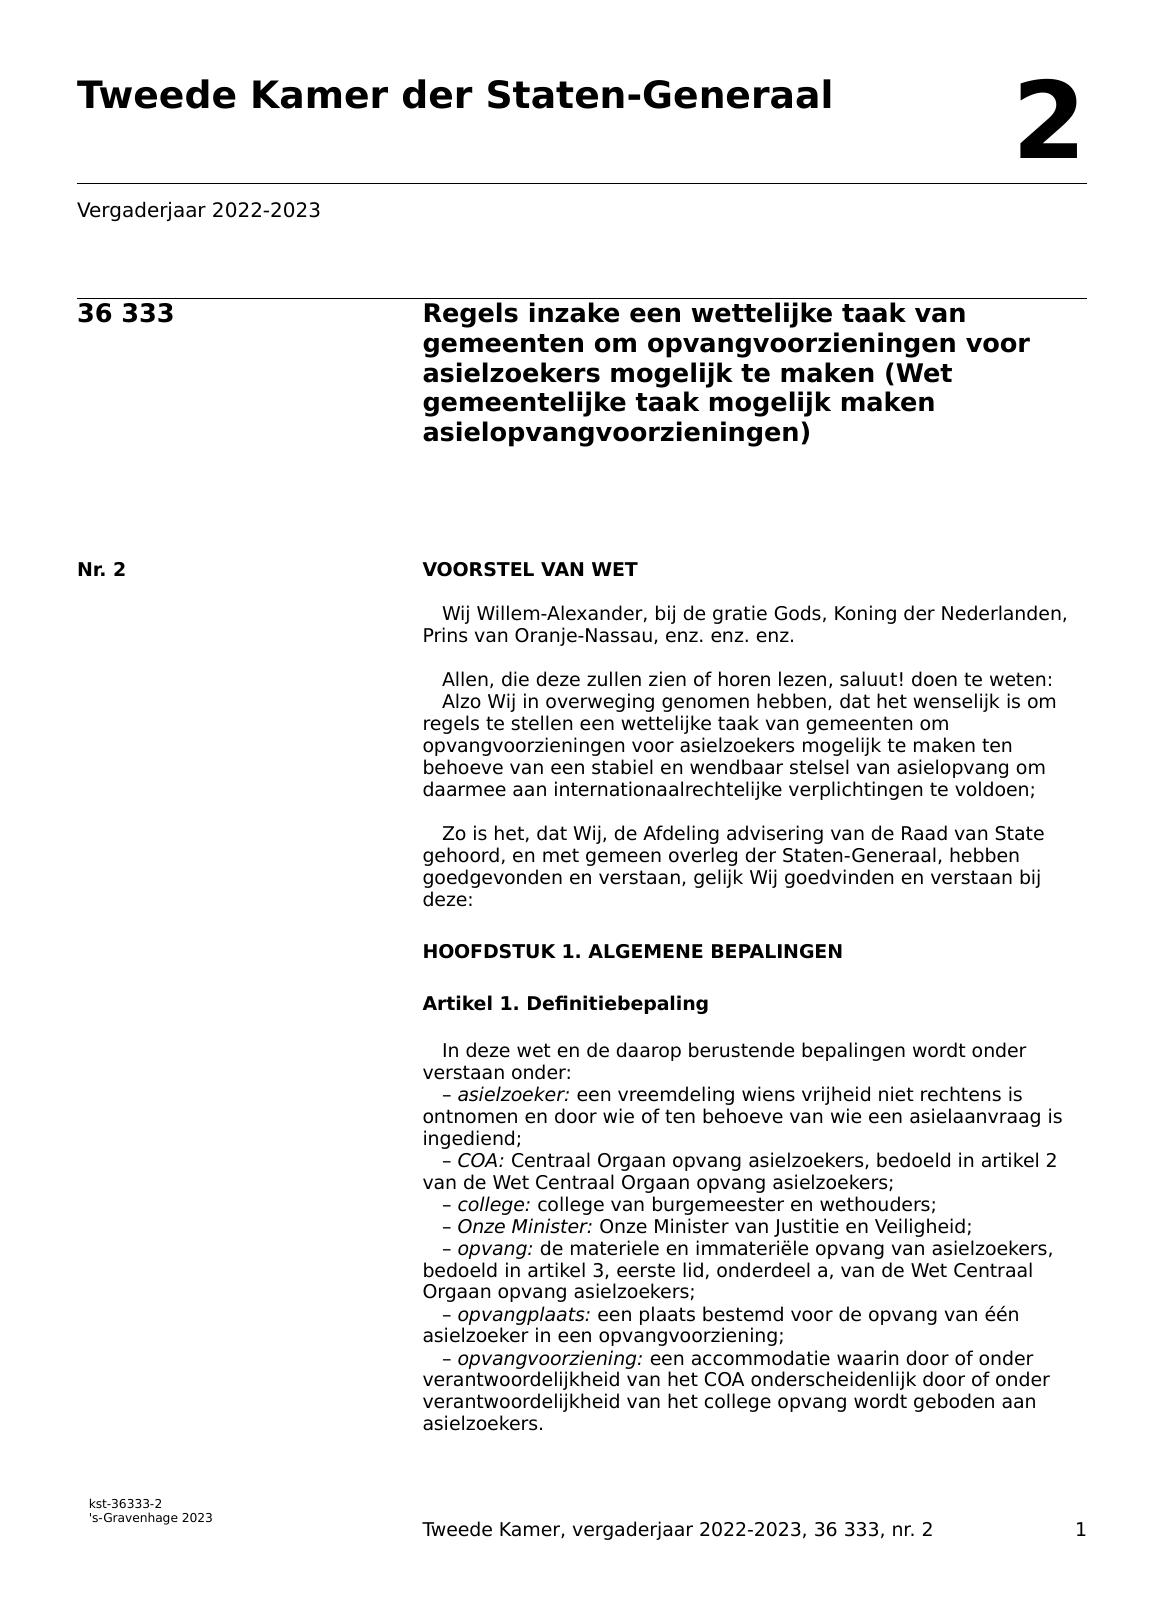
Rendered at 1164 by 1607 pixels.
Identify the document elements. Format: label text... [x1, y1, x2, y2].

text – opvangvoorziening: een accommodatie waarin door of onder verantwoordelijkheid van het COA onderscheidenlijk door of onder verantwoordelijkheid van het college opvang wordt geboden aan asielzoekers. [422, 1347, 1087, 1435]
text – asielzoeker: een vreemdeling wiens vrijheid niet rechtens is ontnomen en door wie of ten behoeve van wie een asielaanvraag is ingediend; [422, 1084, 1087, 1149]
subtitle 36 333 Regels inzake een wettelijke taak van gemeenten om opvangvoorzieningen voor asielzoekers mogelijk te maken (Wet gemeentelijke taak mogelijk maken asielopvangvoorzieningen) [77, 299, 1087, 447]
text In deze wet en de daarop berustende bepalingen wordt onder verstaan onder: [422, 1040, 1087, 1084]
text Zo is het, dat Wij, de Afdeling advisering van de Raad van State gehoord, en met gemeen overleg der Staten-Generaal, hebben goedgevonden en verstaan, gelijk Wij goedvinden en verstaan bij deze: [422, 823, 1087, 911]
text 's-Gravenhage 2023 [88, 1511, 323, 1525]
text – opvangplaats: een plaats bestemd voor de opvang van één asielzoeker in een opvangvoorziening; [422, 1303, 1087, 1347]
text Alzo Wij in overweging genomen hebben, dat het wenselijk is om regels te stellen een wettelijke taak van gemeenten om opvangvoorzieningen voor asielzoekers mogelijk te maken ten behoeve van een stabiel en wendbaar stelsel van asielopvang om daarmee aan internationaalrechtelijke verplichtingen te voldoen; [422, 691, 1087, 801]
subtitle HOOFDSTUK 1. ALGEMENE BEPALINGEN [422, 941, 1087, 963]
subtitle Nr. 2 VOORSTEL VAN WET [77, 558, 1087, 580]
table_cell Vergaderjaar 2022-2023 [77, 184, 1087, 298]
text – college: college van burgemeester en wethouders; [422, 1193, 1087, 1216]
text Allen, die deze zullen zien of horen lezen, saluut! doen te weten: [422, 669, 1087, 691]
table_header 2 [886, 59, 1087, 183]
text – COA: Centraal Orgaan opvang asielzoekers, bedoeld in artikel 2 van de Wet Centraal Orgaan opvang asielzoekers; [422, 1149, 1087, 1193]
table_header Tweede Kamer der Staten-Generaal [77, 59, 886, 183]
text Wij Willem-Alexander, bij de gratie Gods, Koning der Nederlanden, Prins van Oranje-Nassau, enz. enz. enz. [422, 603, 1087, 647]
text – Onze Minister: Onze Minister van Justitie en Veiligheid; [422, 1216, 1087, 1237]
text – opvang: de materiele en immateriële opvang van asielzoekers, bedoeld in artikel 3, eerste lid, onderdeel a, van de Wet Centraal Orgaan opvang asielzoekers; [422, 1237, 1087, 1303]
text kst-36333-2 [88, 1497, 323, 1511]
subtitle Artikel 1. Definitiebepaling [422, 993, 1087, 1015]
